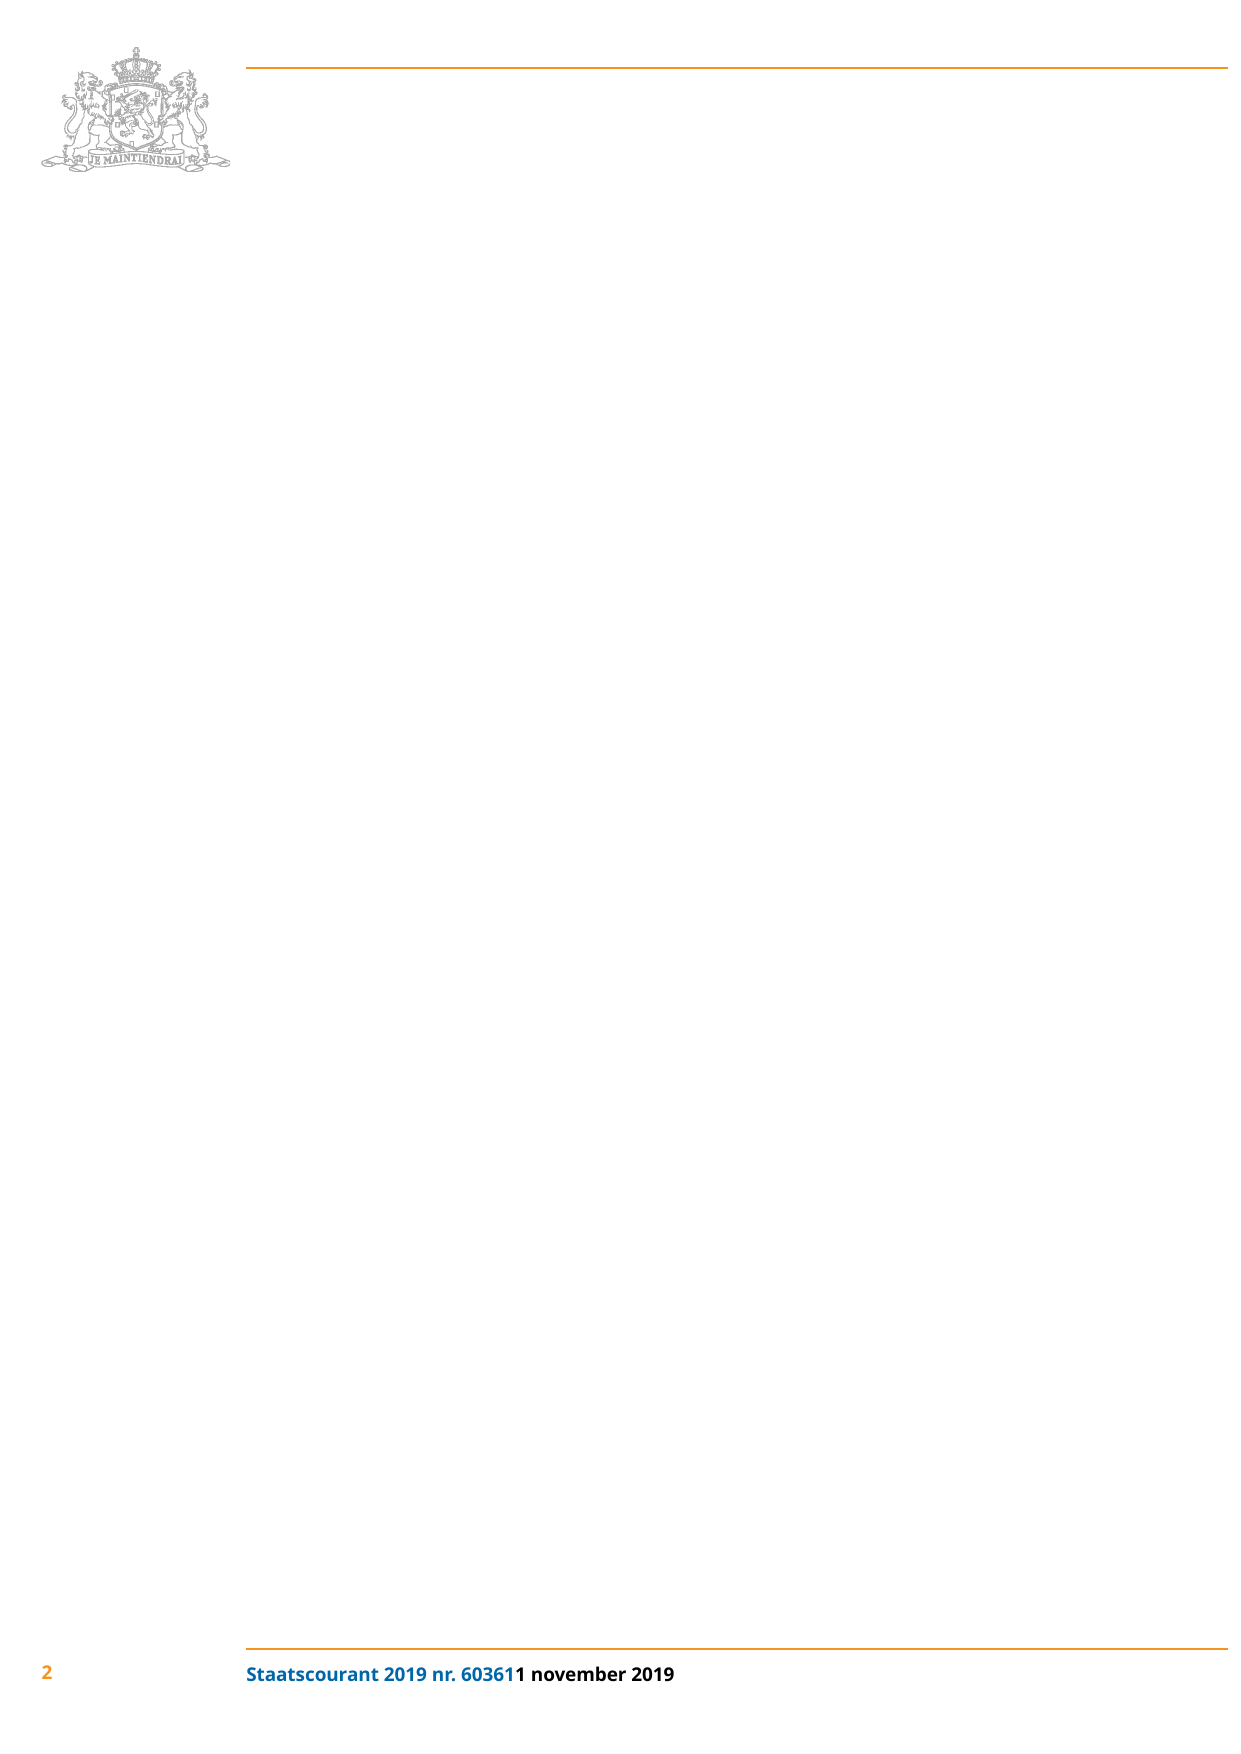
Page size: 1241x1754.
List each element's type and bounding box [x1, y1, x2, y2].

picture [41, 47, 231, 172]
